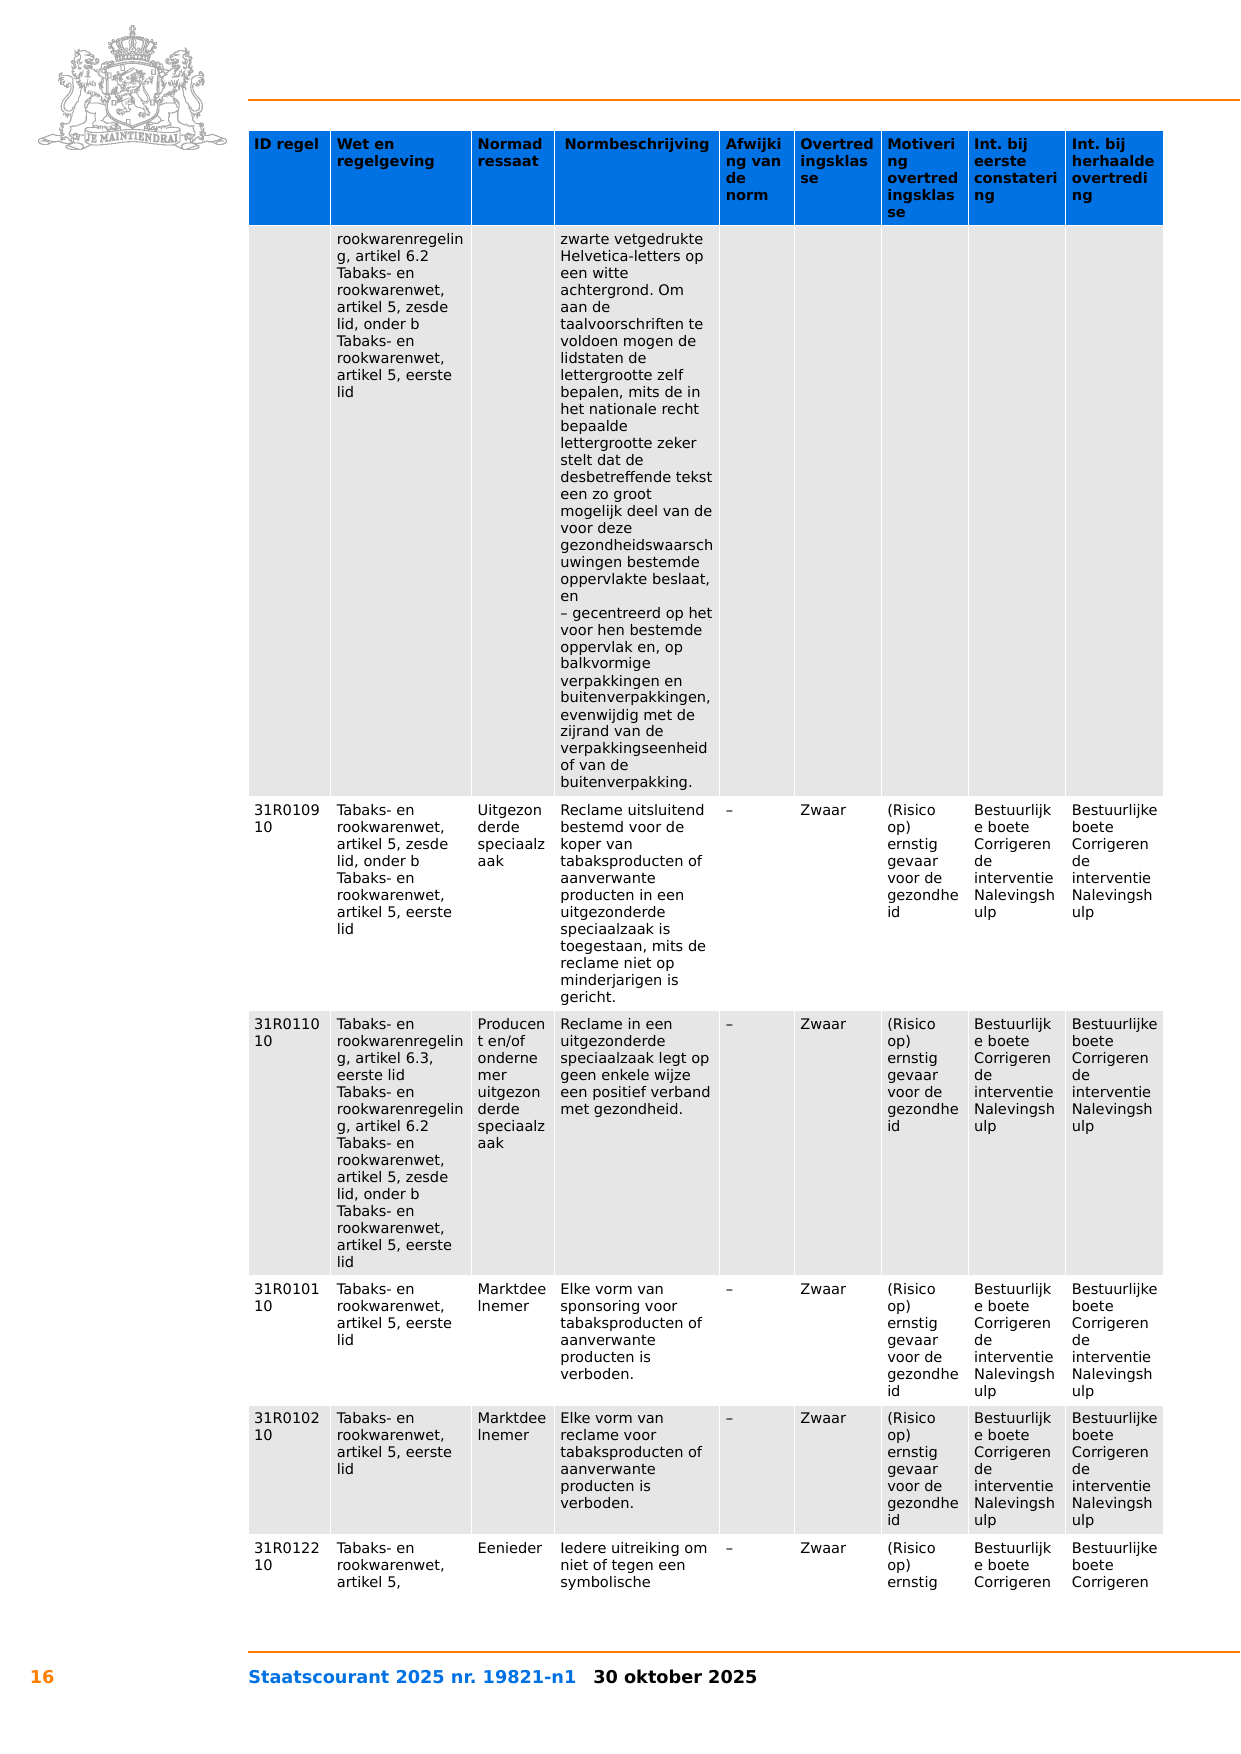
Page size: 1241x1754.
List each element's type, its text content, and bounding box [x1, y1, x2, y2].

table_cell Uitgezonderde speciaalzaak [472, 797, 554, 1010]
table_cell Reclame in een uitgezonderde speciaalzaak legt op geen enkele wijze een positief verband met gezondheid. [555, 1011, 719, 1275]
table_cell 31R010910 [249, 797, 330, 1010]
table_cell Bestuurlijke boete Corrigerende interventie Nalevingshulp [1066, 1276, 1163, 1404]
table_cell Bestuurlijke boete Corrigerende interventie Nalevingshulp [969, 1406, 1065, 1534]
table_cell – [720, 797, 794, 1010]
table_cell Tabaks- en rookwarenwet, artikel 5, eerste lid [331, 1406, 471, 1534]
table_cell Zwaar [795, 1276, 881, 1404]
table_header Int. bij eerste constatering [969, 131, 1065, 225]
table_cell [882, 226, 968, 796]
table_header Overtredingsklasse [795, 131, 881, 225]
table_header Wet en regelgeving [331, 131, 471, 225]
table_cell [249, 226, 330, 796]
table_cell [720, 226, 794, 796]
table_cell Tabaks- en rookwarenwet, artikel 5, [331, 1535, 471, 1595]
table_cell Tabaks- en rookwarenregeling, artikel 6.3, eerste lid Tabaks- en rookwarenregeling, artikel 6.2 Tabaks- en rookwarenwet, artikel 5, zesde lid, onder b Tabaks- en rookwarenwet, artikel 5, eerste lid [331, 1011, 471, 1275]
table_cell zwarte vetgedrukte Helvetica-letters op een witte achtergrond. Om aan de taalvoorschriften te voldoen mogen de lidstaten de lettergrootte zelf bepalen, mits de in het nationale recht bepaalde lettergrootte zeker stelt dat de desbetreffende tekst een zo groot mogelijk deel van de voor deze gezondheidswaarschuwingen bestemde oppervlakte beslaat, en – gecentreerd op het voor hen bestemde oppervlak en, op balkvormige verpakkingen en buitenverpakkingen, evenwijdig met de zijrand van de verpakkingseenheid of van de buitenverpakking. [555, 226, 719, 796]
table_cell Iedere uitreiking om niet of tegen een symbolische [555, 1535, 719, 1595]
table_cell [472, 226, 554, 796]
table_cell Tabaks- en rookwarenwet, artikel 5, zesde lid, onder b Tabaks- en rookwarenwet, artikel 5, eerste lid [331, 797, 471, 1010]
table_cell [1066, 226, 1163, 796]
table_cell Elke vorm van reclame voor tabaksproducten of aanverwante producten is verboden. [555, 1406, 719, 1534]
picture [38, 25, 227, 150]
table_cell Zwaar [795, 797, 881, 1010]
table_cell 31R012210 [249, 1535, 330, 1595]
table_cell Bestuurlijke boete Corrigerende interventie Nalevingshulp [1066, 1406, 1163, 1534]
table_cell 31R010110 [249, 1276, 330, 1404]
table_cell Bestuurlijke boete Corrigerende interventie Nalevingshulp [969, 1011, 1065, 1275]
table_cell Bestuurlijke boete Corrigerende interventie Nalevingshulp [1066, 797, 1163, 1010]
table_cell Marktdeelnemer [472, 1406, 554, 1534]
table_header Normbeschrijving [555, 131, 719, 225]
table_header Int. bij herhaalde overtreding [1066, 131, 1163, 225]
table_cell (Risico op) ernstig [882, 1535, 968, 1595]
table_header Afwijking van de norm [720, 131, 794, 225]
table_cell Zwaar [795, 1535, 881, 1595]
table_cell Zwaar [795, 1406, 881, 1534]
table_cell – [720, 1011, 794, 1275]
table_cell [795, 226, 881, 796]
table_cell – [720, 1406, 794, 1534]
table_cell Tabaks- en rookwarenwet, artikel 5, eerste lid [331, 1276, 471, 1404]
table_cell 31R010210 [249, 1406, 330, 1534]
table_cell [969, 226, 1065, 796]
table_cell Producent en/of ondernemer uitgezonderde speciaalzaak [472, 1011, 554, 1275]
table_cell Bestuurlijke boete Corrigerende interventie Nalevingshulp [969, 797, 1065, 1010]
table_cell (Risico op) ernstig gevaar voor de gezondheid [882, 1276, 968, 1404]
table_cell Bestuurlijke boete Corrigerende interventie Nalevingshulp [1066, 1011, 1163, 1275]
table_cell (Risico op) ernstig gevaar voor de gezondheid [882, 1011, 968, 1275]
table_cell rookwarenregeling, artikel 6.2 Tabaks- en rookwarenwet, artikel 5, zesde lid, onder b Tabaks- en rookwarenwet, artikel 5, eerste lid [331, 226, 471, 796]
table_cell Reclame uitsluitend bestemd voor de koper van tabaksproducten of aanverwante producten in een uitgezonderde speciaalzaak is toegestaan, mits de reclame niet op minderjarigen is gericht. [555, 797, 719, 1010]
table_cell Bestuurlijke boete Corrigerende interventie Nalevingshulp [969, 1276, 1065, 1404]
table_cell (Risico op) ernstig gevaar voor de gezondheid [882, 1406, 968, 1534]
table_header ID regel [249, 131, 330, 225]
table_cell Elke vorm van sponsoring voor tabaksproducten of aanverwante producten is verboden. [555, 1276, 719, 1404]
table_cell Eenieder [472, 1535, 554, 1595]
table_cell Zwaar [795, 1011, 881, 1275]
table_cell Bestuurlijke boete Corrigeren [969, 1535, 1065, 1595]
table_header Normadressaat [472, 131, 554, 225]
table_cell – [720, 1276, 794, 1404]
table_cell 31R011010 [249, 1011, 330, 1275]
table_cell Bestuurlijke boete Corrigeren [1066, 1535, 1163, 1595]
table_cell – [720, 1535, 794, 1595]
table_cell Marktdeelnemer [472, 1276, 554, 1404]
table_header Motivering overtredingsklasse [882, 131, 968, 225]
table_cell (Risico op) ernstig gevaar voor de gezondheid [882, 797, 968, 1010]
